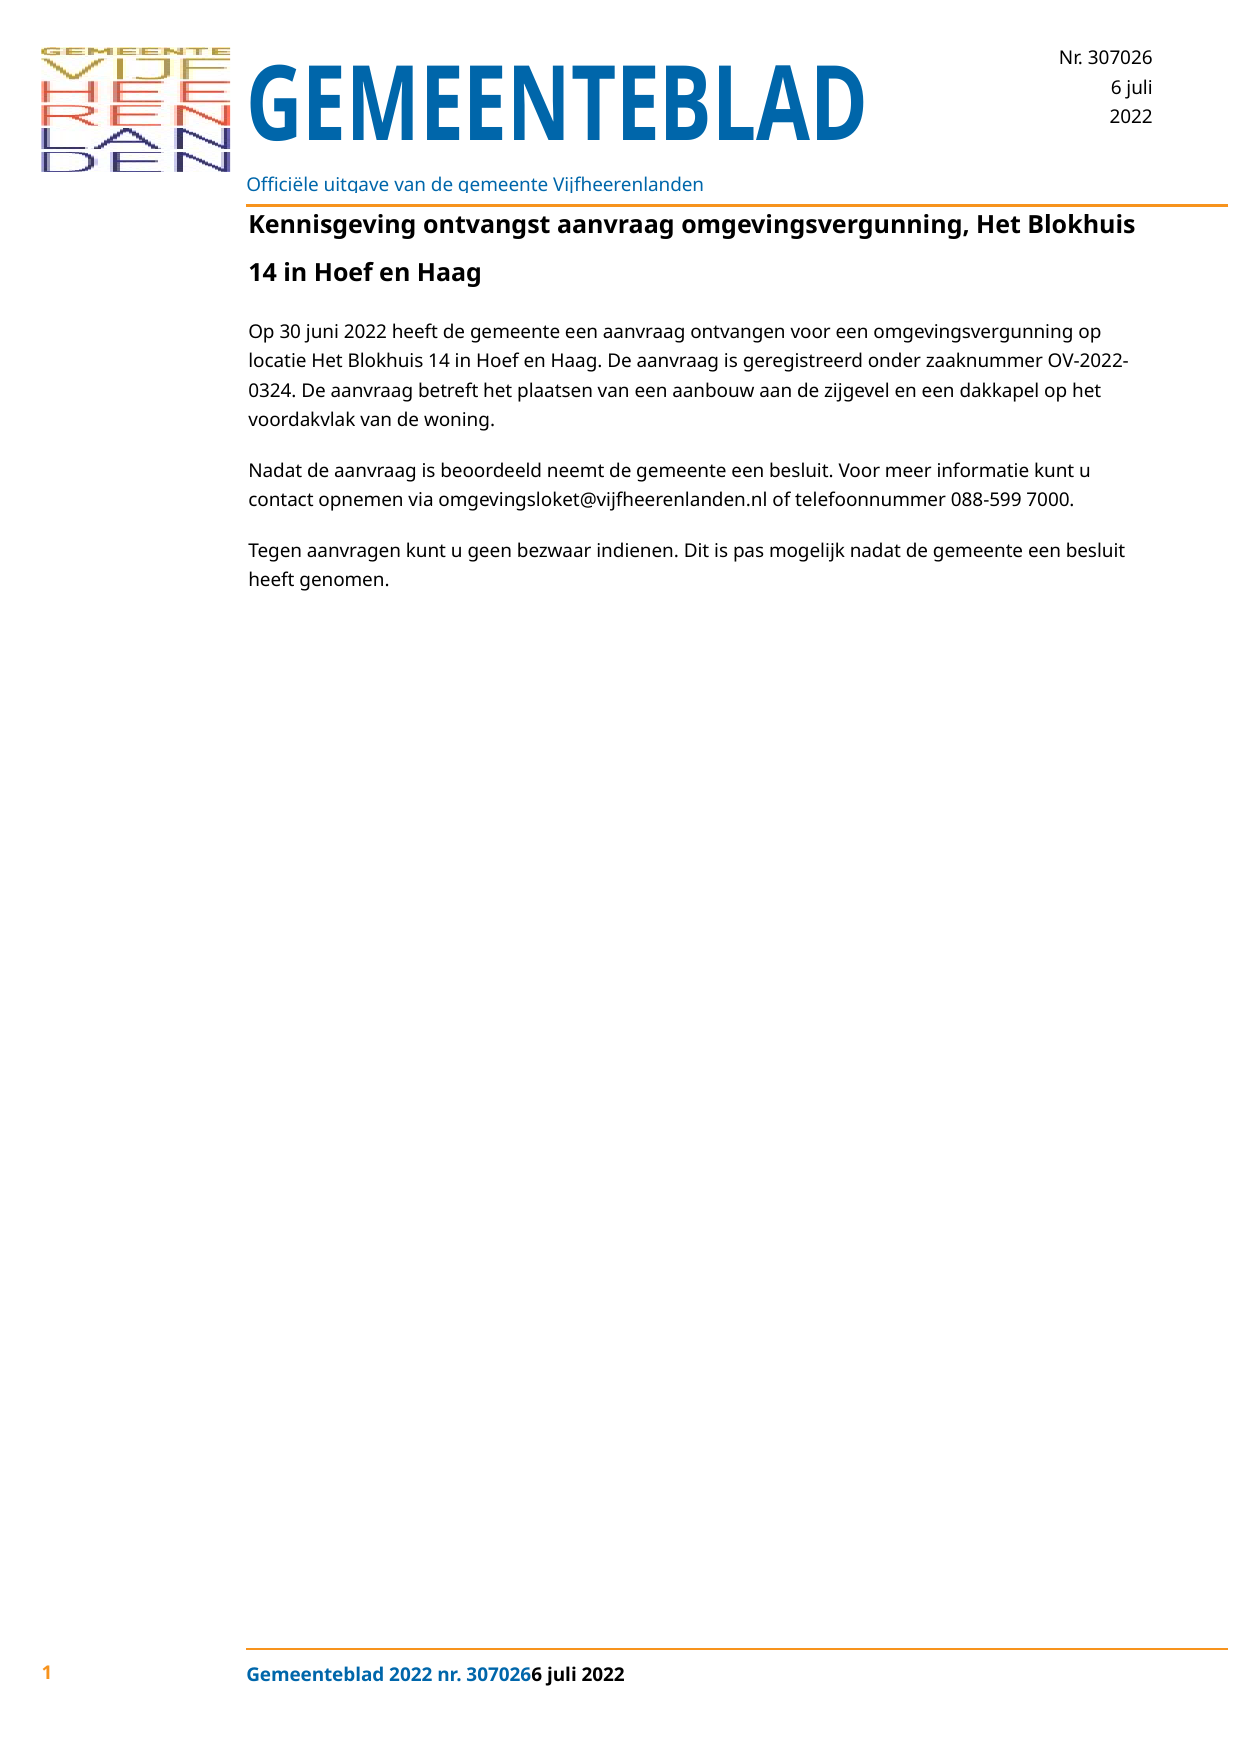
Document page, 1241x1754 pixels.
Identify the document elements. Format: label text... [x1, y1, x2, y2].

text Tegen aanvragen kunt u geen bezwaar indienen. Dit is pas mogelijk nadat de gemeente een besluit heeft genomen. [248, 537, 1152, 592]
picture [41, 47, 231, 172]
text Op 30 juni 2022 heeft de gemeente een aanvraag ontvangen voor een omgevingsvergunning op locatie Het Blokhuis 14 in Hoef en Haag. De aanvraag is geregistreerd onder zaaknummer OV-2022-0324. De aanvraag betreft het plaatsen van een aanbouw aan de zijgevel en een dakkapel op het voordakvlak van de woning. [248, 318, 1152, 432]
text Kennisgeving ontvangst aanvraag omgevingsvergunning, Het Blokhuis 14 in Hoef en Haag [248, 207, 1152, 288]
text Nadat de aanvraag is beoordeeld neemt de gemeente een besluit. Voor meer informatie kunt u contact opnemen via omgevingsloket@vijfheerenlanden.nl of telefoonnummer 088-599 7000. [248, 457, 1152, 512]
